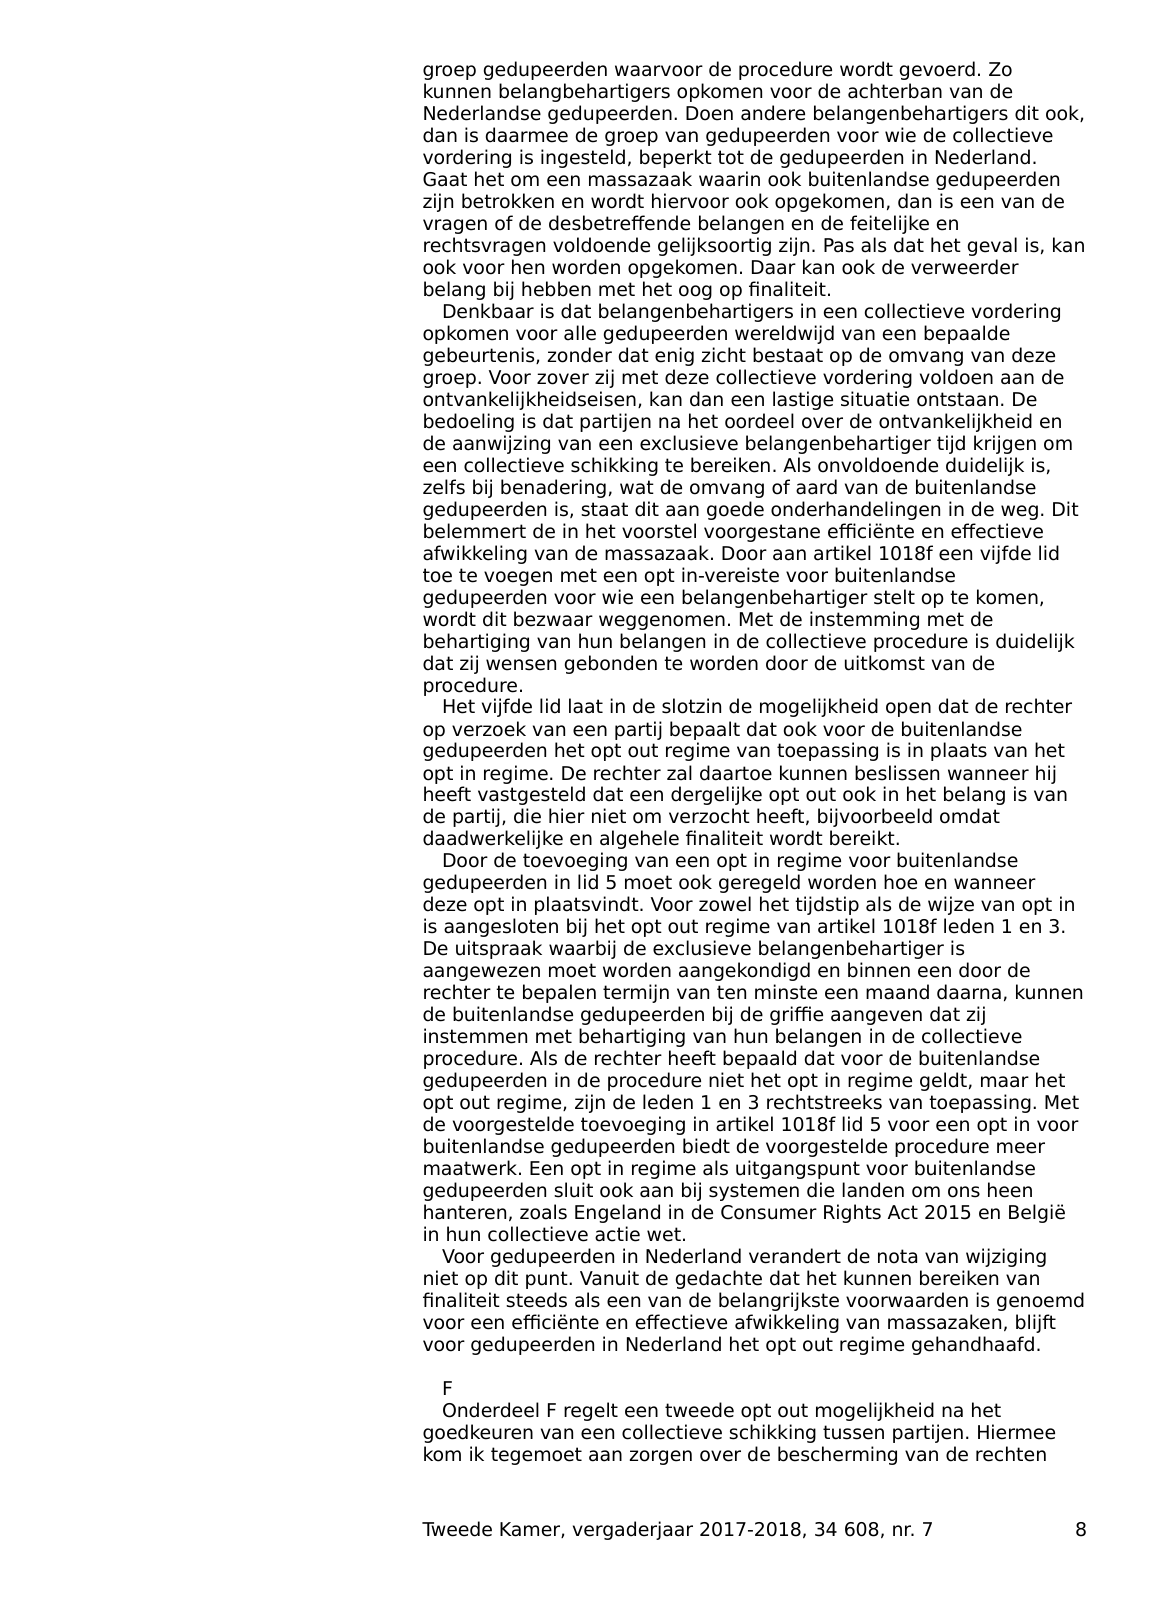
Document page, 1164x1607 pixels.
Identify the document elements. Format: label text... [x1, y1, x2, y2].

text groep gedupeerden waarvoor de procedure wordt gevoerd. Zo kunnen belangbehartigers opkomen voor de achterban van de Nederlandse gedupeerden. Doen andere belangenbehartigers dit ook, dan is daarmee de groep van gedupeerden voor wie de collectieve vordering is ingesteld, beperkt tot de gedupeerden in Nederland. Gaat het om een massazaak waarin ook buitenlandse gedupeerden zijn betrokken en wordt hiervoor ook opgekomen, dan is een van de vragen of de desbetreffende belangen en de feitelijke en rechtsvragen voldoende gelijksoortig zijn. Pas als dat het geval is, kan ook voor hen worden opgekomen. Daar kan ook de verweerder belang bij hebben met het oog op finaliteit. [422, 59, 1087, 301]
text Denkbaar is dat belangenbehartigers in een collectieve vordering opkomen voor alle gedupeerden wereldwijd van een bepaalde gebeurtenis, zonder dat enig zicht bestaat op de omvang van deze groep. Voor zover zij met deze collectieve vordering voldoen aan de ontvankelijkheidseisen, kan dan een lastige situatie ontstaan. De bedoeling is dat partijen na het oordeel over de ontvankelijkheid en de aanwijzing van een exclusieve belangenbehartiger tijd krijgen om een collectieve schikking te bereiken. Als onvoldoende duidelijk is, zelfs bij benadering, wat de omvang of aard van de buitenlandse gedupeerden is, staat dit aan goede onderhandelingen in de weg. Dit belemmert de in het voorstel voorgestane efficiënte en effectieve afwikkeling van de massazaak. Door aan artikel 1018f een vijfde lid toe te voegen met een opt in-vereiste voor buitenlandse gedupeerden voor wie een belangenbehartiger stelt op te komen, wordt dit bezwaar weggenomen. Met de instemming met de behartiging van hun belangen in de collectieve procedure is duidelijk dat zij wensen gebonden te worden door de uitkomst van de procedure. [422, 301, 1087, 696]
text Het vijfde lid laat in de slotzin de mogelijkheid open dat de rechter op verzoek van een partij bepaalt dat ook voor de buitenlandse gedupeerden het opt out regime van toepassing is in plaats van het opt in regime. De rechter zal daartoe kunnen beslissen wanneer hij heeft vastgesteld dat een dergelijke opt out ook in het belang is van de partij, die hier niet om verzocht heeft, bijvoorbeeld omdat daadwerkelijke en algehele finaliteit wordt bereikt. [422, 696, 1087, 850]
text F [422, 1378, 1087, 1400]
text Voor gedupeerden in Nederland verandert de nota van wijziging niet op dit punt. Vanuit de gedachte dat het kunnen bereiken van finaliteit steeds als een van de belangrijkste voorwaarden is genoemd voor een efficiënte en effectieve afwikkeling van massazaken, blijft voor gedupeerden in Nederland het opt out regime gehandhaafd. [422, 1246, 1087, 1356]
text Door de toevoeging van een opt in regime voor buitenlandse gedupeerden in lid 5 moet ook geregeld worden hoe en wanneer deze opt in plaatsvindt. Voor zowel het tijdstip als de wijze van opt in is aangesloten bij het opt out regime van artikel 1018f leden 1 en 3. De uitspraak waarbij de exclusieve belangenbehartiger is aangewezen moet worden aangekondigd en binnen een door de rechter te bepalen termijn van ten minste een maand daarna, kunnen de buitenlandse gedupeerden bij de griffie aangeven dat zij instemmen met behartiging van hun belangen in de collectieve procedure. Als de rechter heeft bepaald dat voor de buitenlandse gedupeerden in de procedure niet het opt in regime geldt, maar het opt out regime, zijn de leden 1 en 3 rechtstreeks van toepassing. Met de voorgestelde toevoeging in artikel 1018f lid 5 voor een opt in voor buitenlandse gedupeerden biedt de voorgestelde procedure meer maatwerk. Een opt in regime als uitgangspunt voor buitenlandse gedupeerden sluit ook aan bij systemen die landen om ons heen hanteren, zoals Engeland in de Consumer Rights Act 2015 en België in hun collectieve actie wet. [422, 850, 1087, 1246]
text Onderdeel F regelt een tweede opt out mogelijkheid na het goedkeuren van een collectieve schikking tussen partijen. Hiermee kom ik tegemoet aan zorgen over de bescherming van de rechten [422, 1400, 1087, 1466]
